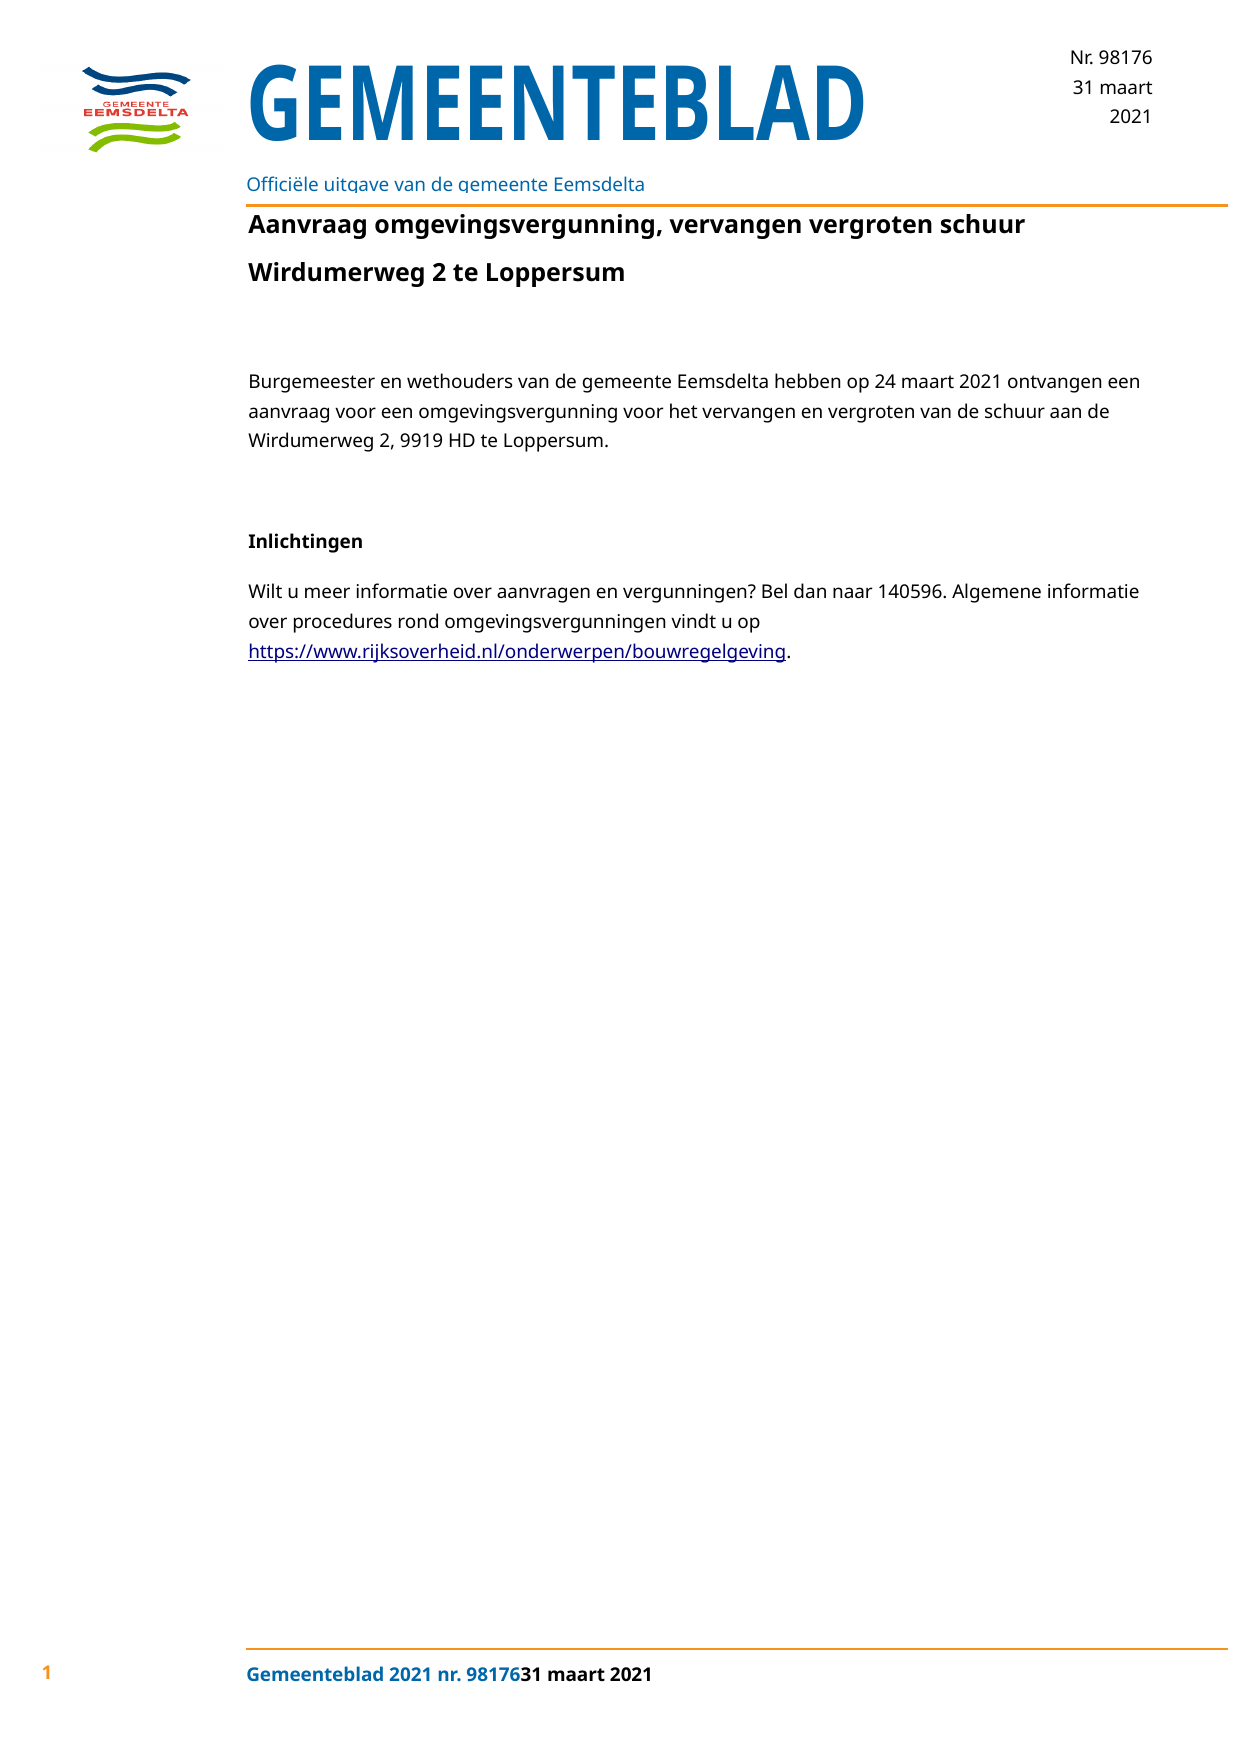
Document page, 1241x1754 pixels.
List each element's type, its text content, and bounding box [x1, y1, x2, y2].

text Wilt u meer informatie over aanvragen en vergunningen? Bel dan naar 140596. Algemene informatie over procedures rond omgevingsvergunningen vindt u op https://www.rijksoverheid.nl/onderwerpen/bouwregelgeving. [248, 579, 1152, 664]
text Inlichtingen [248, 528, 1152, 554]
text Burgemeester en wethouders van de gemeente Eemsdelta hebben op 24 maart 2021 ontvangen een aanvraag voor een omgevingsvergunning voor het vervangen en vergroten van de schuur aan de Wirdumerweg 2, 9919 HD te Loppersum. [248, 368, 1152, 453]
picture [41, 47, 231, 172]
text Aanvraag omgevingsvergunning, vervangen vergroten schuur Wirdumerweg 2 te Loppersum [248, 207, 1152, 288]
